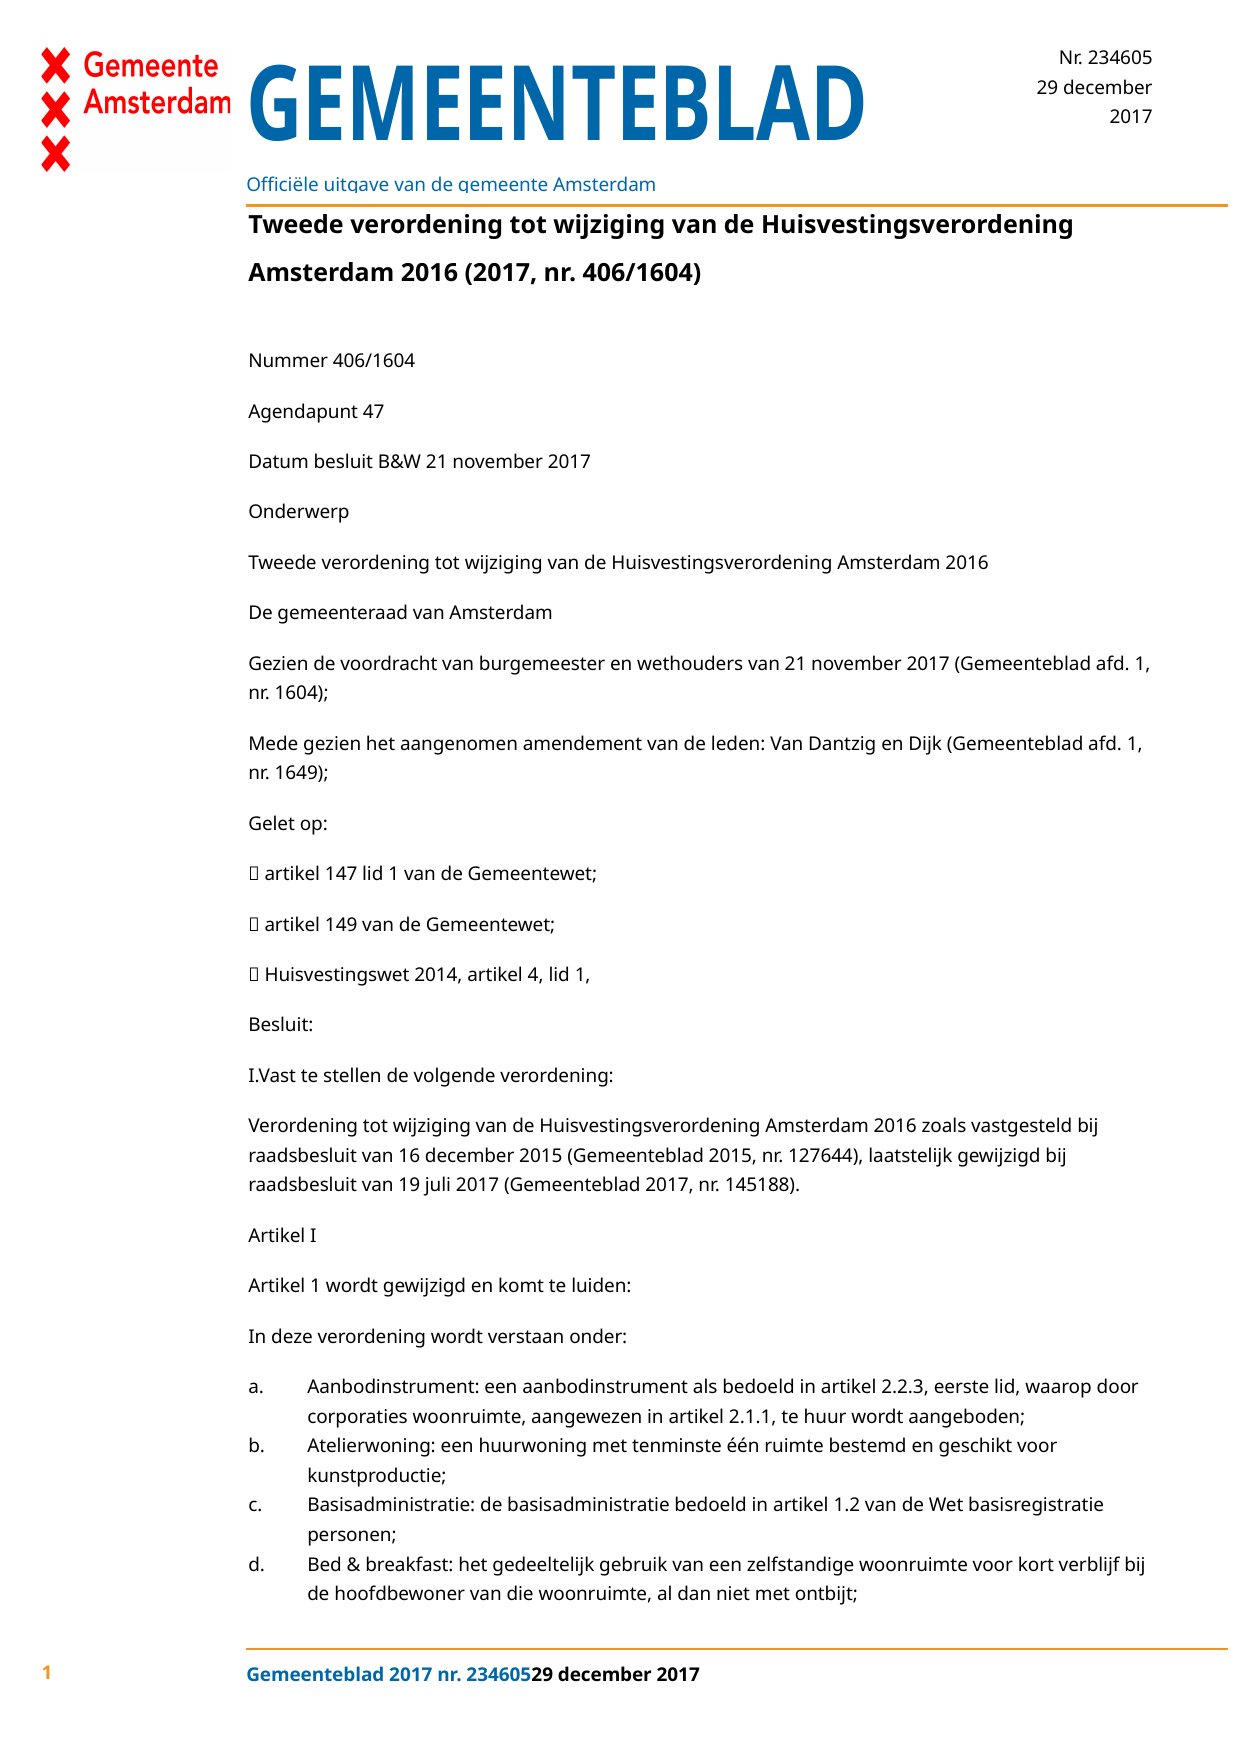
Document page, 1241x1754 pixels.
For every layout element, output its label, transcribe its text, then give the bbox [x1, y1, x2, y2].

text  artikel 147 lid 1 van de Gemeentewet; [248, 860, 1152, 886]
text Tweede verordening tot wijziging van de Huisvestingsverordening Amsterdam 2016 [248, 549, 1152, 575]
text Mede gezien het aangenomen amendement van de leden: Van Dantzig en Dijk (Gemeenteblad afd. 1, nr. 1649); [248, 730, 1152, 785]
list Basisadministratie: de basisadministratie bedoeld in artikel 1.2 van de Wet basisregistratie personen; [248, 1492, 1152, 1547]
text Tweede verordening tot wijziging van de Huisvestingsverordening Amsterdam 2016 (2017, nr. 406/1604) [248, 207, 1152, 288]
text Datum besluit B&W 21 november 2017 [248, 448, 1152, 474]
text Verordening tot wijziging van de Huisvestingsverordening Amsterdam 2016 zoals vastgesteld bij raadsbesluit van 16 december 2015 (Gemeenteblad 2015, nr. 127644), laatstelijk gewijzigd bij raadsbesluit van 19 juli 2017 (Gemeenteblad 2017, nr. 145188). [248, 1112, 1152, 1197]
text Artikel 1 wordt gewijzigd en komt te luiden: [248, 1272, 1152, 1298]
text Onderwerp [248, 499, 1152, 524]
text I.Vast te stellen de volgende verordening: [248, 1062, 1152, 1088]
text Besluit: [248, 1012, 1152, 1037]
text  Huisvestingswet 2014, artikel 4, lid 1, [248, 961, 1152, 987]
text Artikel I [248, 1222, 1152, 1248]
text  artikel 149 van de Gemeentewet; [248, 911, 1152, 937]
text Gelet op: [248, 810, 1152, 836]
text In deze verordening wordt verstaan onder: [248, 1323, 1152, 1349]
text De gemeenteraad van Amsterdam [248, 599, 1152, 625]
list Aanbodinstrument: een aanbodinstrument als bedoeld in artikel 2.2.3, eerste lid, waarop door corporaties woonruimte, aangewezen in artikel 2.1.1, te huur wordt aangeboden; [248, 1373, 1152, 1429]
text Gezien de voordracht van burgemeester en wethouders van 21 november 2017 (Gemeenteblad afd. 1, nr. 1604); [248, 650, 1152, 705]
text Nummer 406/1604 [248, 347, 1152, 373]
list Bed & breakfast: het gedeeltelijk gebruik van een zelfstandige woonruimte voor kort verblijf bij de hoofdbewoner van die woonruimte, al dan niet met ontbijt; [248, 1551, 1152, 1606]
picture [41, 47, 231, 172]
text Agendapunt 47 [248, 398, 1152, 424]
list Atelierwoning: een huurwoning met tenminste één ruimte bestemd en geschikt voor kunstproductie; [248, 1432, 1152, 1488]
